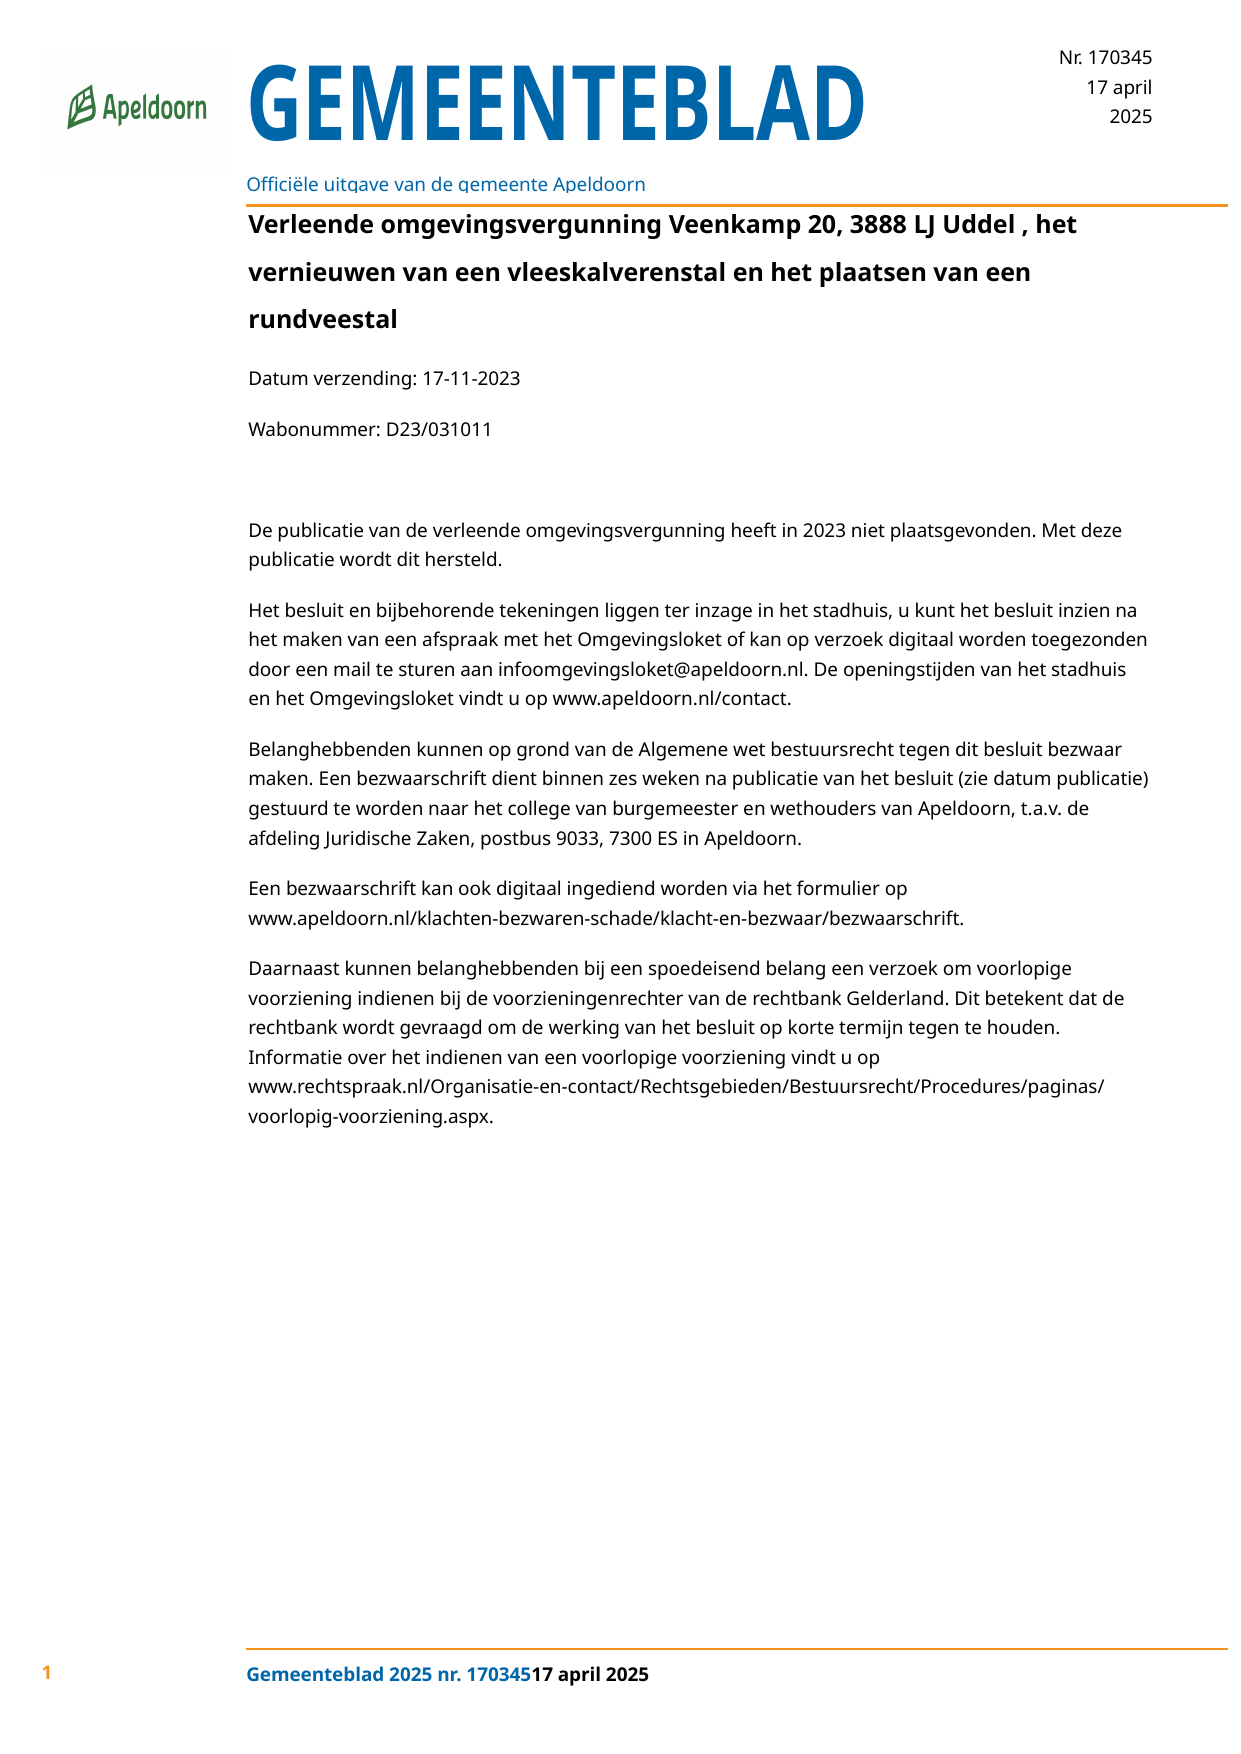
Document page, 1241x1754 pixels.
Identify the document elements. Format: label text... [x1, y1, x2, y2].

text Datum verzending: 17-11-2023 [248, 366, 1152, 391]
text Een bezwaarschrift kan ook digitaal ingediend worden via het formulier op www.apeldoorn.nl/klachten-bezwaren-schade/klacht-en-bezwaar/bezwaarschrift. [248, 875, 1152, 930]
picture [41, 47, 231, 172]
text Het besluit en bijbehorende tekeningen liggen ter inzage in het stadhuis, u kunt het besluit inzien na het maken van een afspraak met het Omgevingsloket of kan op verzoek digitaal worden toegezonden door een mail te sturen aan infoomgevingsloket@apeldoorn.nl. De openingstijden van het stadhuis en het Omgevingsloket vindt u op www.apeldoorn.nl/contact. [248, 597, 1152, 711]
text Verleende omgevingsvergunning Veenkamp 20, 3888 LJ Uddel , het vernieuwen van een vleeskalverenstal en het plaatsen van een rundveestal [248, 207, 1152, 336]
text Belanghebbenden kunnen op grond van de Algemene wet bestuursrecht tegen dit besluit bezwaar maken. Een bezwaarschrift dient binnen zes weken na publicatie van het besluit (zie datum publicatie) gestuurd te worden naar het college van burgemeester en wethouders van Apeldoorn, t.a.v. de afdeling Juridische Zaken, postbus 9033, 7300 ES in Apeldoorn. [248, 736, 1152, 850]
text De publicatie van de verleende omgevingsvergunning heeft in 2023 niet plaatsgevonden. Met deze publicatie wordt dit hersteld. [248, 517, 1152, 572]
text Wabonummer: D23/031011 [248, 416, 1152, 442]
text Daarnaast kunnen belanghebbenden bij een spoedeisend belang een verzoek om voorlopige voorziening indienen bij de voorzieningenrechter van de rechtbank Gelderland. Dit betekent dat de rechtbank wordt gevraagd om de werking van het besluit op korte termijn tegen te houden. Informatie over het indienen van een voorlopige voorziening vindt u op www.rechtspraak.nl/Organisatie-en-contact/Rechtsgebieden/Bestuursrecht/Procedures/paginas/voorlopig-voorziening.aspx. [248, 955, 1152, 1129]
